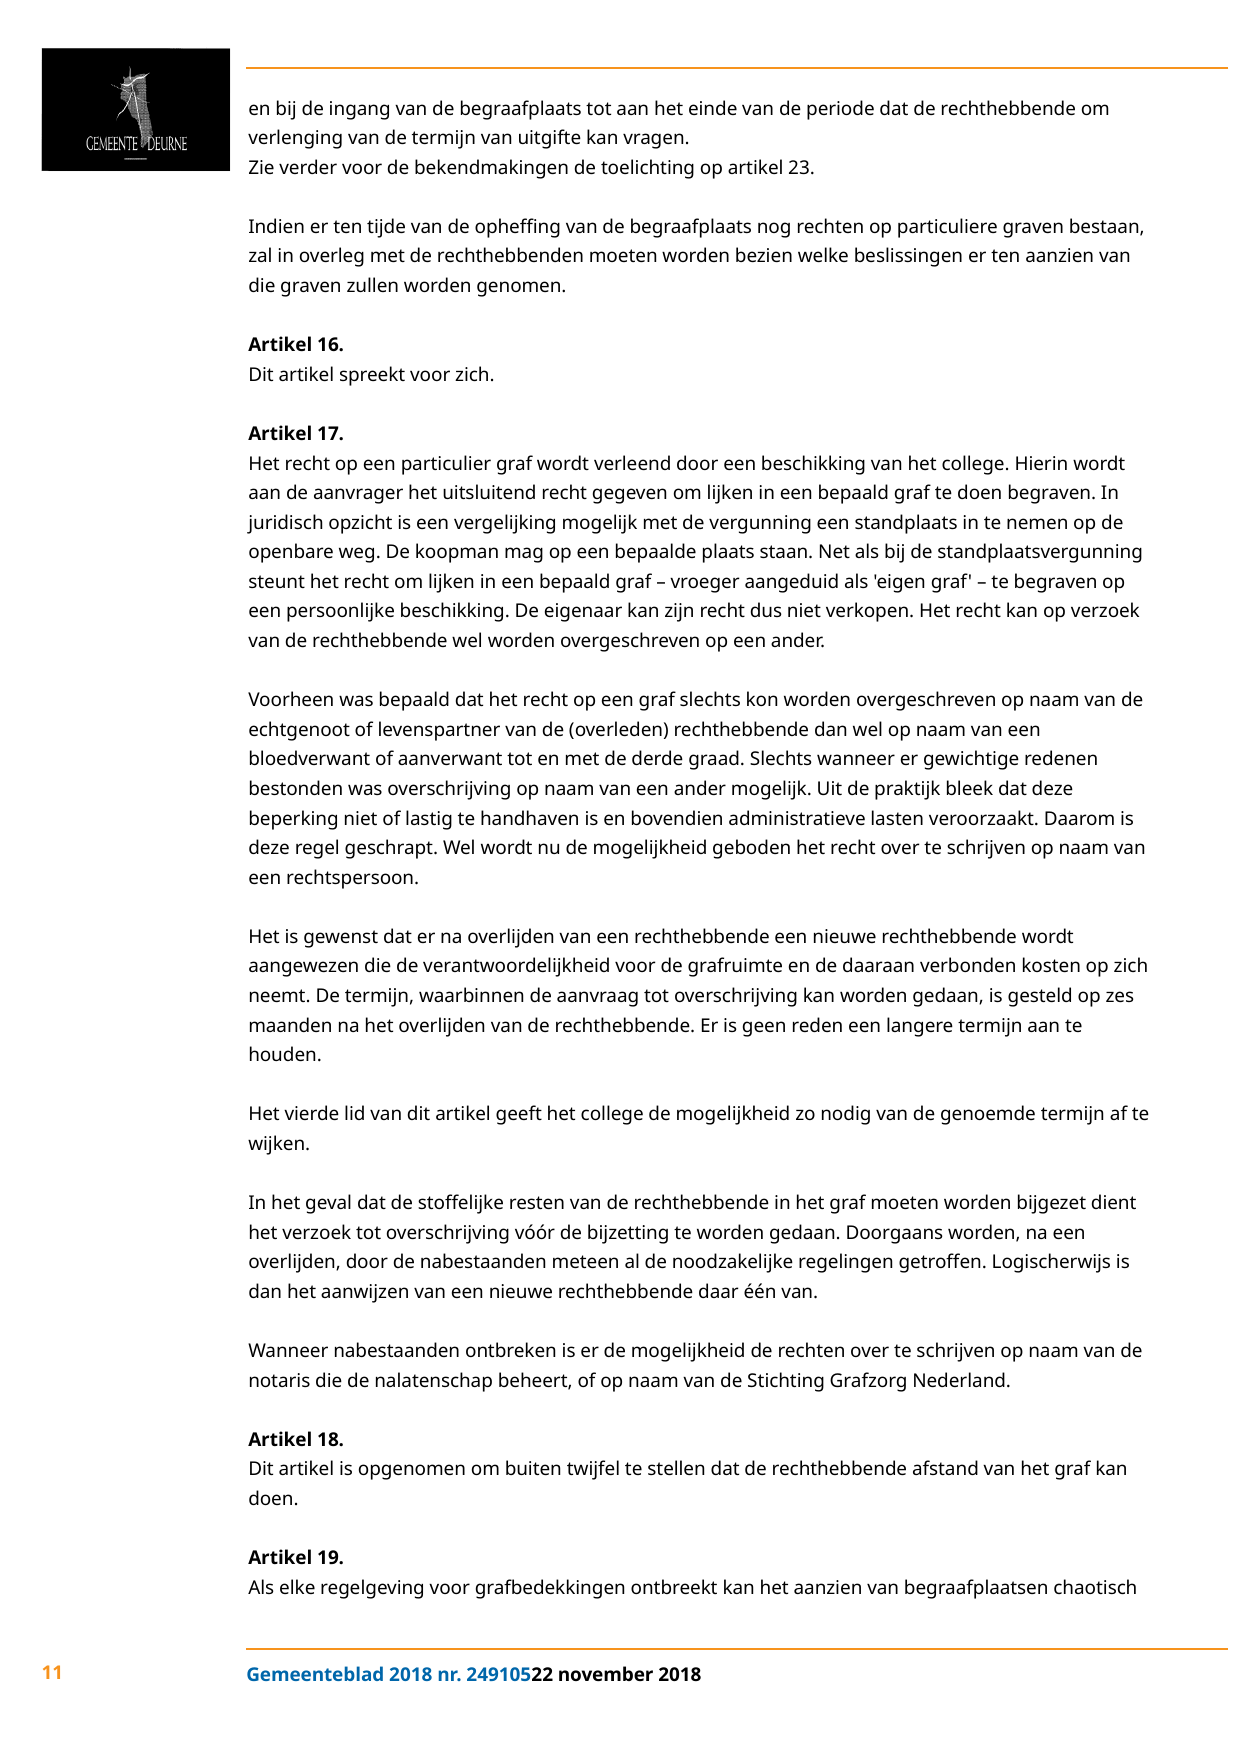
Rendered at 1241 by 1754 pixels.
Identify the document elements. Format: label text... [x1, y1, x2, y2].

picture [41, 47, 231, 172]
text In het geval dat de stoffelijke resten van de rechthebbende in het graf moeten worden bijgezet dient het verzoek tot overschrijving vóór de bijzetting te worden gedaan. Doorgaans worden, na een overlijden, door de nabestaanden meteen al de noodzakelijke regelingen getroffen. Logischerwijs is dan het aanwijzen van een nieuwe rechthebbende daar één van. [248, 1189, 1152, 1304]
text Artikel 18. [248, 1426, 1152, 1452]
text Artikel 17. [248, 420, 1152, 446]
text Het is gewenst dat er na overlijden van een rechthebbende een nieuwe rechthebbende wordt aangewezen die de verantwoordelijkheid voor de grafruimte en de daaraan verbonden kosten op zich neemt. De termijn, waarbinnen de aanvraag tot overschrijving kan worden gedaan, is gesteld op zes maanden na het overlijden van de rechthebbende. Er is geen reden een langere termijn aan te houden. [248, 923, 1152, 1067]
text Dit artikel spreekt voor zich. [248, 361, 1152, 387]
text Artikel 19. [248, 1544, 1152, 1570]
text Indien er ten tijde van de opheffing van de begraafplaats nog rechten op particuliere graven bestaan, zal in overleg met de rechthebbenden moeten worden bezien welke beslissingen er ten aanzien van die graven zullen worden genomen. [248, 213, 1152, 298]
text en bij de ingang van de begraafplaats tot aan het einde van de periode dat de rechthebbende om verlenging van de termijn van uitgifte kan vragen. [248, 95, 1152, 150]
text Dit artikel is opgenomen om buiten twijfel te stellen dat de rechthebbende afstand van het graf kan doen. [248, 1456, 1152, 1511]
text Artikel 16. [248, 331, 1152, 357]
text Als elke regelgeving voor grafbedekkingen ontbreekt kan het aanzien van begraafplaatsen chaotisch [248, 1574, 1152, 1600]
text Wanneer nabestaanden ontbreken is er de mogelijkheid de rechten over te schrijven op naam van de notaris die de nalatenschap beheert, of op naam van de Stichting Grafzorg Nederland. [248, 1337, 1152, 1393]
text Het recht op een particulier graf wordt verleend door een beschikking van het college. Hierin wordt aan de aanvrager het uitsluitend recht gegeven om lijken in een bepaald graf te doen begraven. In juridisch opzicht is een vergelijking mogelijk met de vergunning een standplaats in te nemen op de openbare weg. De koopman mag op een bepaalde plaats staan. Net als bij de standplaatsvergunning steunt het recht om lijken in een bepaald graf – vroeger aangeduid als 'eigen graf' – te begraven op een persoonlijke beschikking. De eigenaar kan zijn recht dus niet verkopen. Het recht kan op verzoek van de rechthebbende wel worden overgeschreven op een ander. [248, 450, 1152, 653]
text Voorheen was bepaald dat het recht op een graf slechts kon worden overgeschreven op naam van de echtgenoot of levenspartner van de (overleden) rechthebbende dan wel op naam van een bloedverwant of aanverwant tot en met de derde graad. Slechts wanneer er gewichtige redenen bestonden was overschrijving op naam van een ander mogelijk. Uit de praktijk bleek dat deze beperking niet of lastig te handhaven is en bovendien administratieve lasten veroorzaakt. Daarom is deze regel geschrapt. Wel wordt nu de mogelijkheid geboden het recht over te schrijven op naam van een rechtspersoon. [248, 686, 1152, 890]
text Zie verder voor de bekendmakingen de toelichting op artikel 23. [248, 154, 1152, 180]
text Het vierde lid van dit artikel geeft het college de mogelijkheid zo nodig van de genoemde termijn af te wijken. [248, 1101, 1152, 1156]
